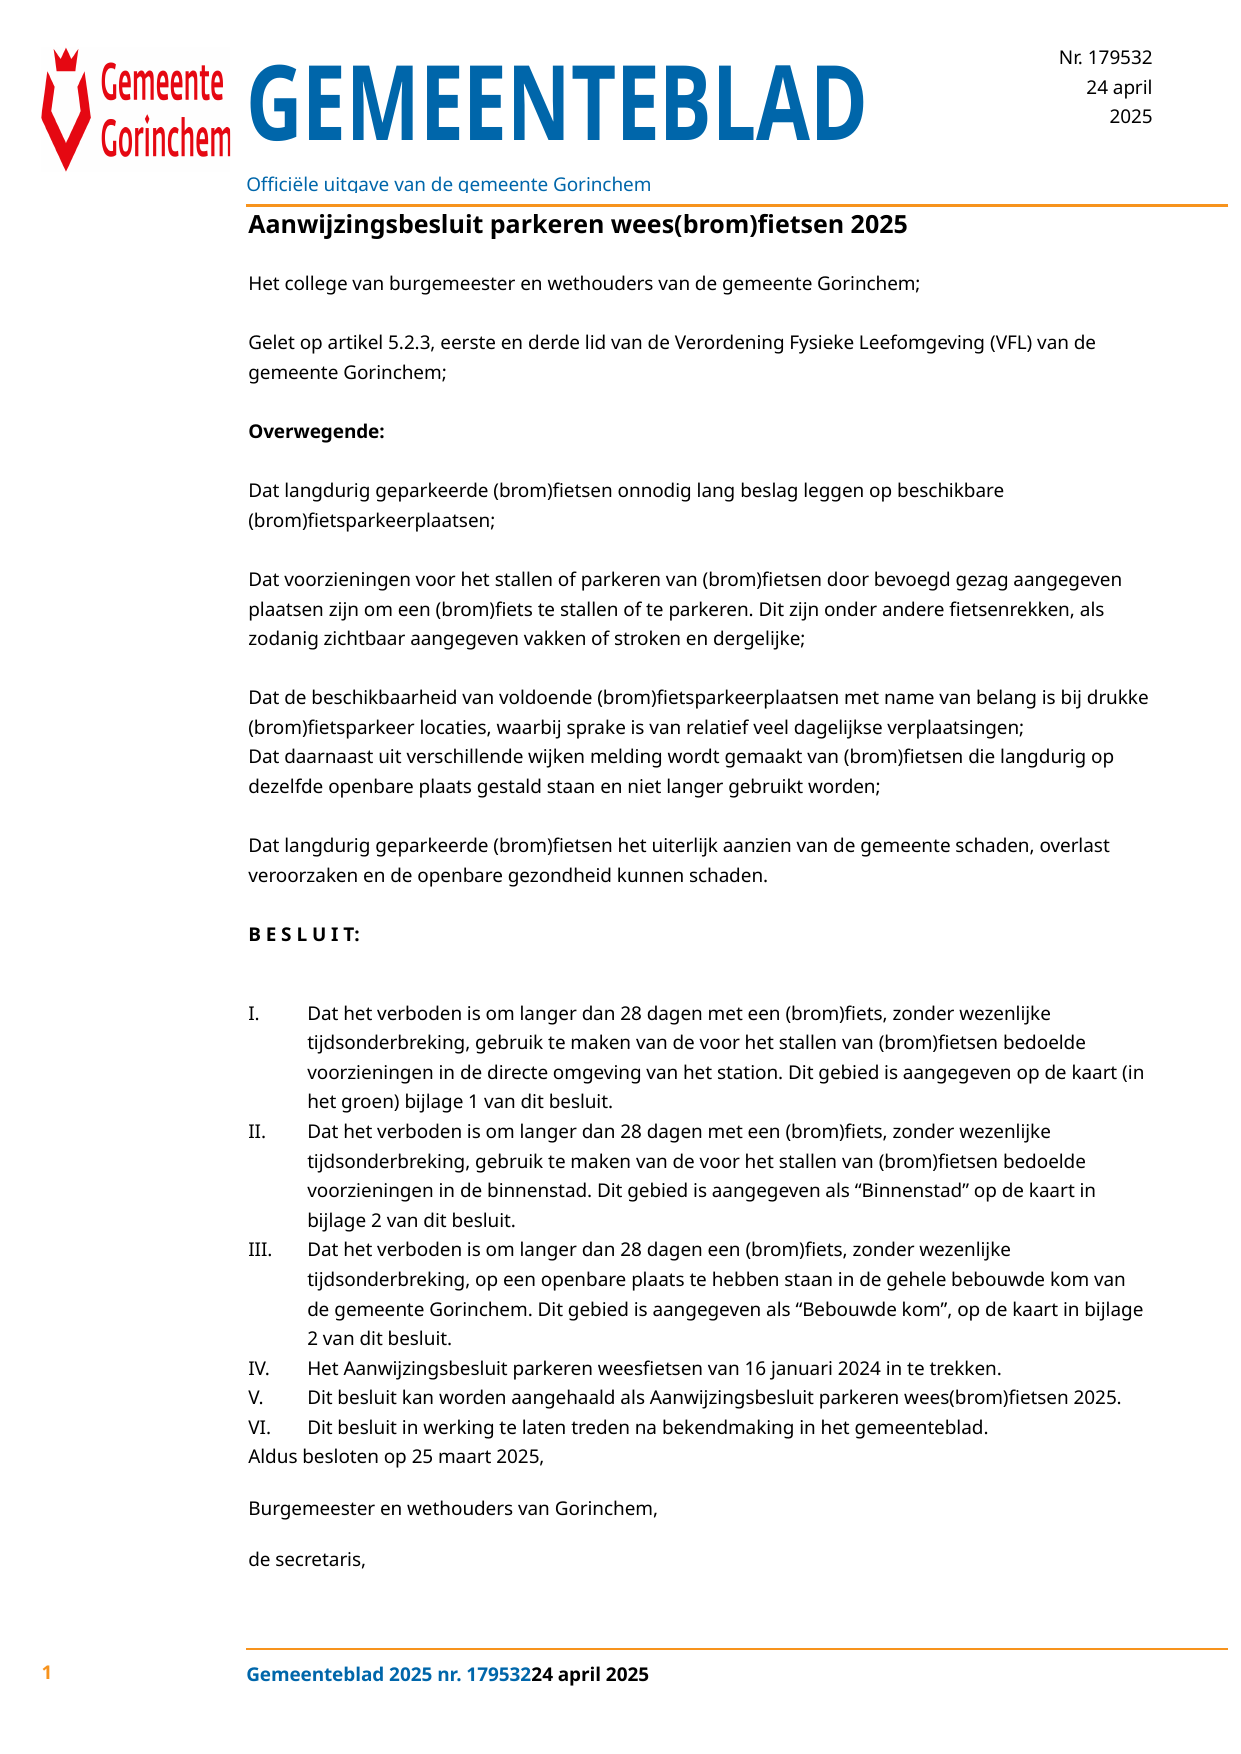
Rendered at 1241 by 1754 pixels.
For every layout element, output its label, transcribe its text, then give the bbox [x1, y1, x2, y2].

text Burgemeester en wethouders van Gorinchem, [248, 1495, 1152, 1521]
text Dat daarnaast uit verschillende wijken melding wordt gemaakt van (brom)fietsen die langdurig op dezelfde openbare plaats gestald staan en niet langer gebruikt worden; [248, 744, 1152, 799]
list Dat het verboden is om langer dan 28 dagen een (brom)fiets, zonder wezenlijke tijdsonderbreking, op een openbare plaats te hebben staan in de gehele bebouwde kom van de gemeente Gorinchem. Dit gebied is aangegeven als “Bebouwde kom”, op de kaart in bijlage 2 van dit besluit. [248, 1237, 1152, 1351]
text B E S L U I T: [248, 921, 1152, 947]
text Dat langdurig geparkeerde (brom)fietsen het uiterlijk aanzien van de gemeente schaden, overlast veroorzaken en de openbare gezondheid kunnen schaden. [248, 832, 1152, 888]
text Overwegende: [248, 418, 1152, 444]
text Aldus besloten op 25 maart 2025, [248, 1444, 1152, 1469]
list Het Aanwijzingsbesluit parkeren weesfietsen van 16 januari 2024 in te trekken. [248, 1355, 1152, 1381]
text Dat voorzieningen voor het stallen of parkeren van (brom)fietsen door bevoegd gezag aangegeven plaatsen zijn om een (brom)fiets te stallen of te parkeren. Dit zijn onder andere fietsenrekken, als zodanig zichtbaar aangegeven vakken of stroken en dergelijke; [248, 566, 1152, 651]
picture [41, 47, 231, 172]
list Dit besluit in werking te laten treden na bekendmaking in het gemeenteblad. [248, 1414, 1152, 1440]
text Aanwijzingsbesluit parkeren wees(brom)fietsen 2025 [248, 207, 1152, 241]
text Dat langdurig geparkeerde (brom)fietsen onnodig lang beslag leggen op beschikbare (brom)fietsparkeerplaatsen; [248, 477, 1152, 533]
text de secretaris, [248, 1547, 1152, 1572]
list Dat het verboden is om langer dan 28 dagen met een (brom)fiets, zonder wezenlijke tijdsonderbreking, gebruik te maken van de voor het stallen van (brom)fietsen bedoelde voorzieningen in de directe omgeving van het station. Dit gebied is aangegeven op de kaart (in het groen) bijlage 1 van dit besluit. [248, 1000, 1152, 1114]
text Het college van burgemeester en wethouders van de gemeente Gorinchem; [248, 270, 1152, 296]
list Dat het verboden is om langer dan 28 dagen met een (brom)fiets, zonder wezenlijke tijdsonderbreking, gebruik te maken van de voor het stallen van (brom)fietsen bedoelde voorzieningen in de binnenstad. Dit gebied is aangegeven als “Binnenstad” op de kaart in bijlage 2 van dit besluit. [248, 1118, 1152, 1233]
list Dit besluit kan worden aangehaald als Aanwijzingsbesluit parkeren wees(brom)fietsen 2025. [248, 1384, 1152, 1410]
text Dat de beschikbaarheid van voldoende (brom)fietsparkeerplaatsen met name van belang is bij drukke (brom)fietsparkeer locaties, waarbij sprake is van relatief veel dagelijkse verplaatsingen; [248, 684, 1152, 740]
text Gelet op artikel 5.2.3, eerste en derde lid van de Verordening Fysieke Leefomgeving (VFL) van de gemeente Gorinchem; [248, 329, 1152, 385]
